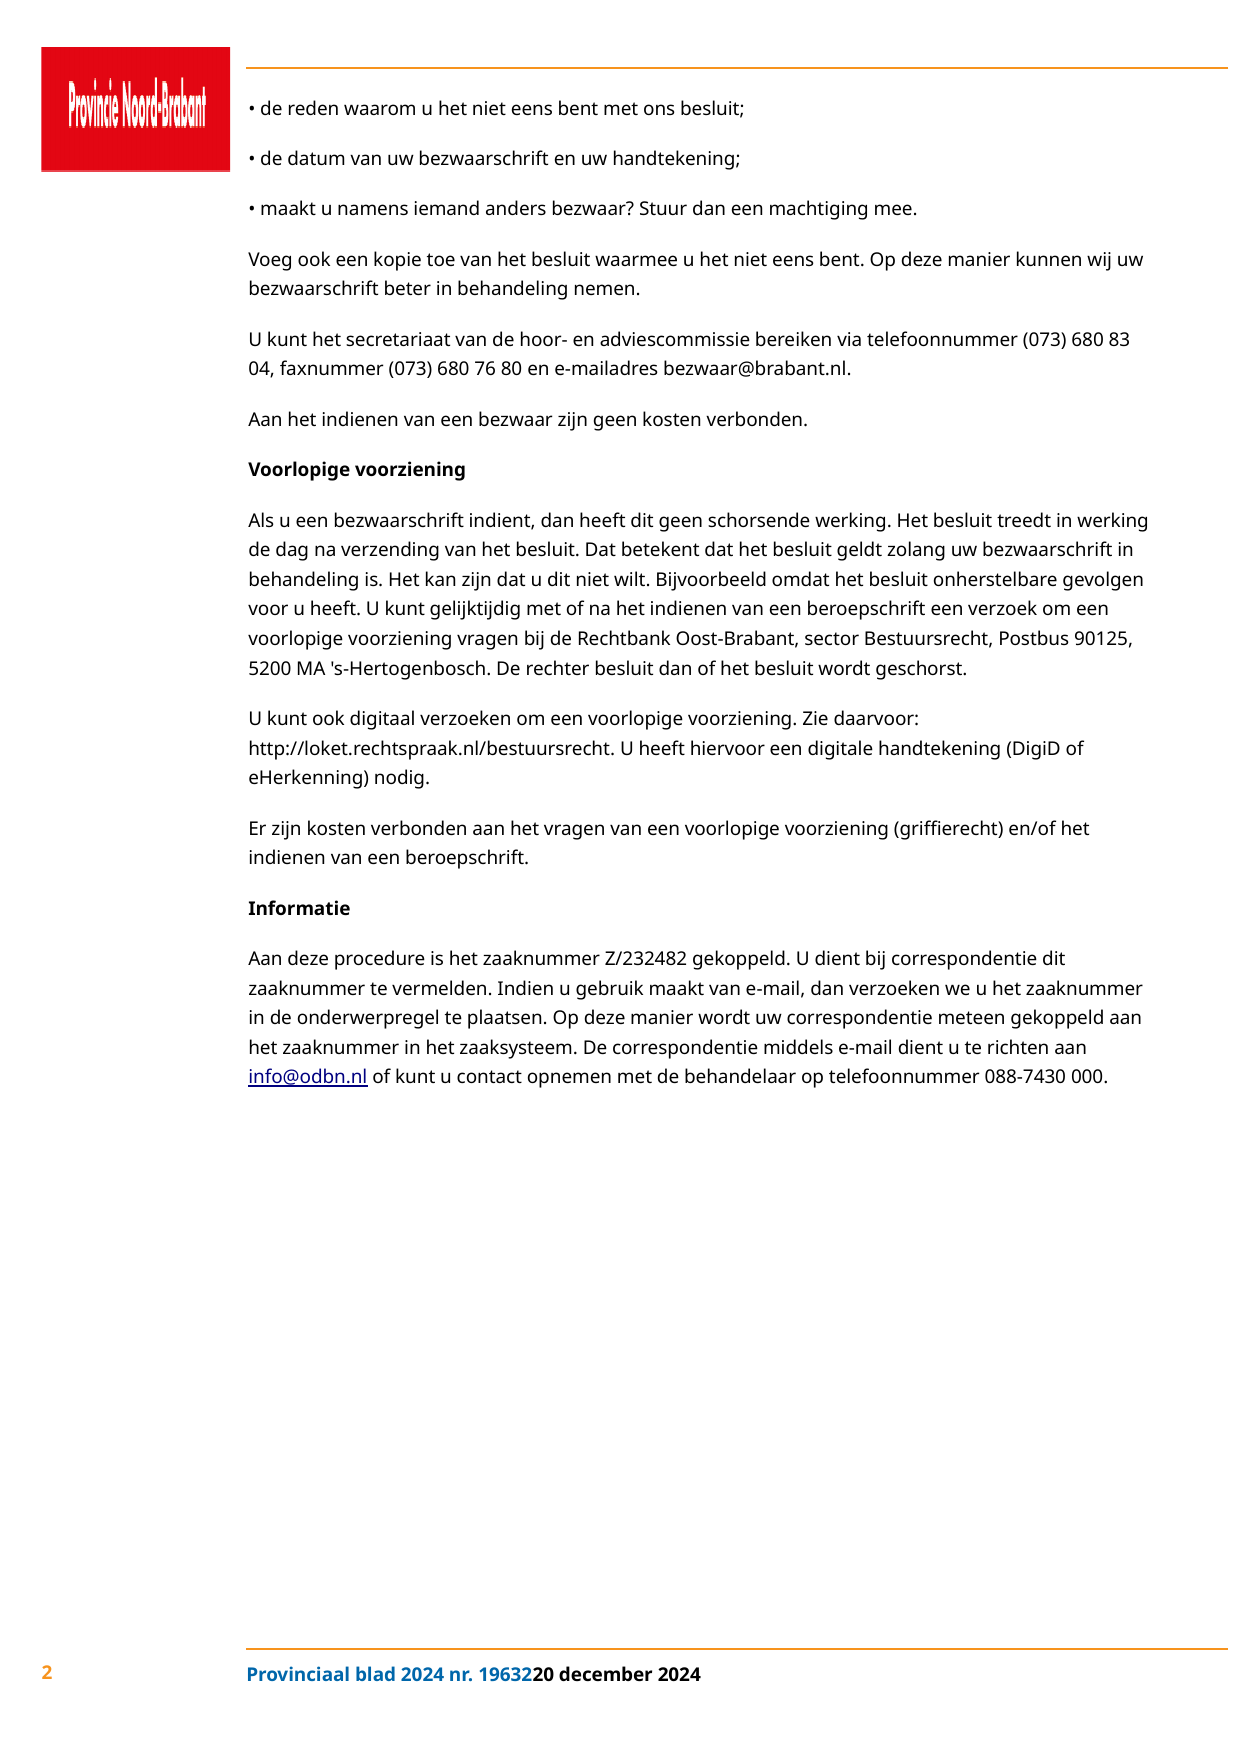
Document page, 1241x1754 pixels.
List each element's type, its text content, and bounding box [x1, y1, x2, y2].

text • maakt u namens iemand anders bezwaar? Stuur dan een machtiging mee. [248, 196, 1152, 221]
text • de reden waarom u het niet eens bent met ons besluit; [248, 95, 1152, 121]
text Aan deze procedure is het zaaknummer Z/232482 gekoppeld. U dient bij correspondentie dit zaaknummer te vermelden. Indien u gebruik maakt van e-mail, dan verzoeken we u het zaaknummer in de onderwerpregel te plaatsen. Op deze manier wordt uw correspondentie meteen gekoppeld aan het zaaknummer in het zaaksysteem. De correspondentie middels e-mail dient u te richten aan info@odbn.nl of kunt u contact opnemen met de behandelaar op telefoonnummer 088-7430 000. [248, 945, 1152, 1089]
text Informatie [248, 895, 1152, 921]
text Als u een bezwaarschrift indient, dan heeft dit geen schorsende werking. Het besluit treedt in werking de dag na verzending van het besluit. Dat betekent dat het besluit geldt zolang uw bezwaarschrift in behandeling is. Het kan zijn dat u dit niet wilt. Bijvoorbeeld omdat het besluit onherstelbare gevolgen voor u heeft. U kunt gelijktijdig met of na het indienen van een beroepschrift een verzoek om een voorlopige voorziening vragen bij de Rechtbank Oost-Brabant, sector Bestuursrecht, Postbus 90125, 5200 MA 's‑Hertogenbosch. De rechter besluit dan of het besluit wordt geschorst. [248, 507, 1152, 681]
text Aan het indienen van een bezwaar zijn geen kosten verbonden. [248, 406, 1152, 432]
text Voeg ook een kopie toe van het besluit waarmee u het niet eens bent. Op deze manier kunnen wij uw bezwaarschrift beter in behandeling nemen. [248, 246, 1152, 301]
text U kunt het secretariaat van de hoor- en adviescommissie bereiken via telefoonnummer (073) 680 83 04, faxnummer (073) 680 76 80 en e-mailadres bezwaar@brabant.nl. [248, 326, 1152, 381]
picture [41, 47, 231, 172]
text U kunt ook digitaal verzoeken om een voorlopige voorziening. Zie daarvoor: http://loket.rechtspraak.nl/bestuursrecht. U heeft hiervoor een digitale handtekening (DigiD of eHerkenning) nodig. [248, 705, 1152, 790]
text Voorlopige voorziening [248, 456, 1152, 482]
text • de datum van uw bezwaarschrift en uw handtekening; [248, 145, 1152, 171]
text Er zijn kosten verbonden aan het vragen van een voorlopige voorziening (griffierecht) en/of het indienen van een beroepschrift. [248, 815, 1152, 870]
